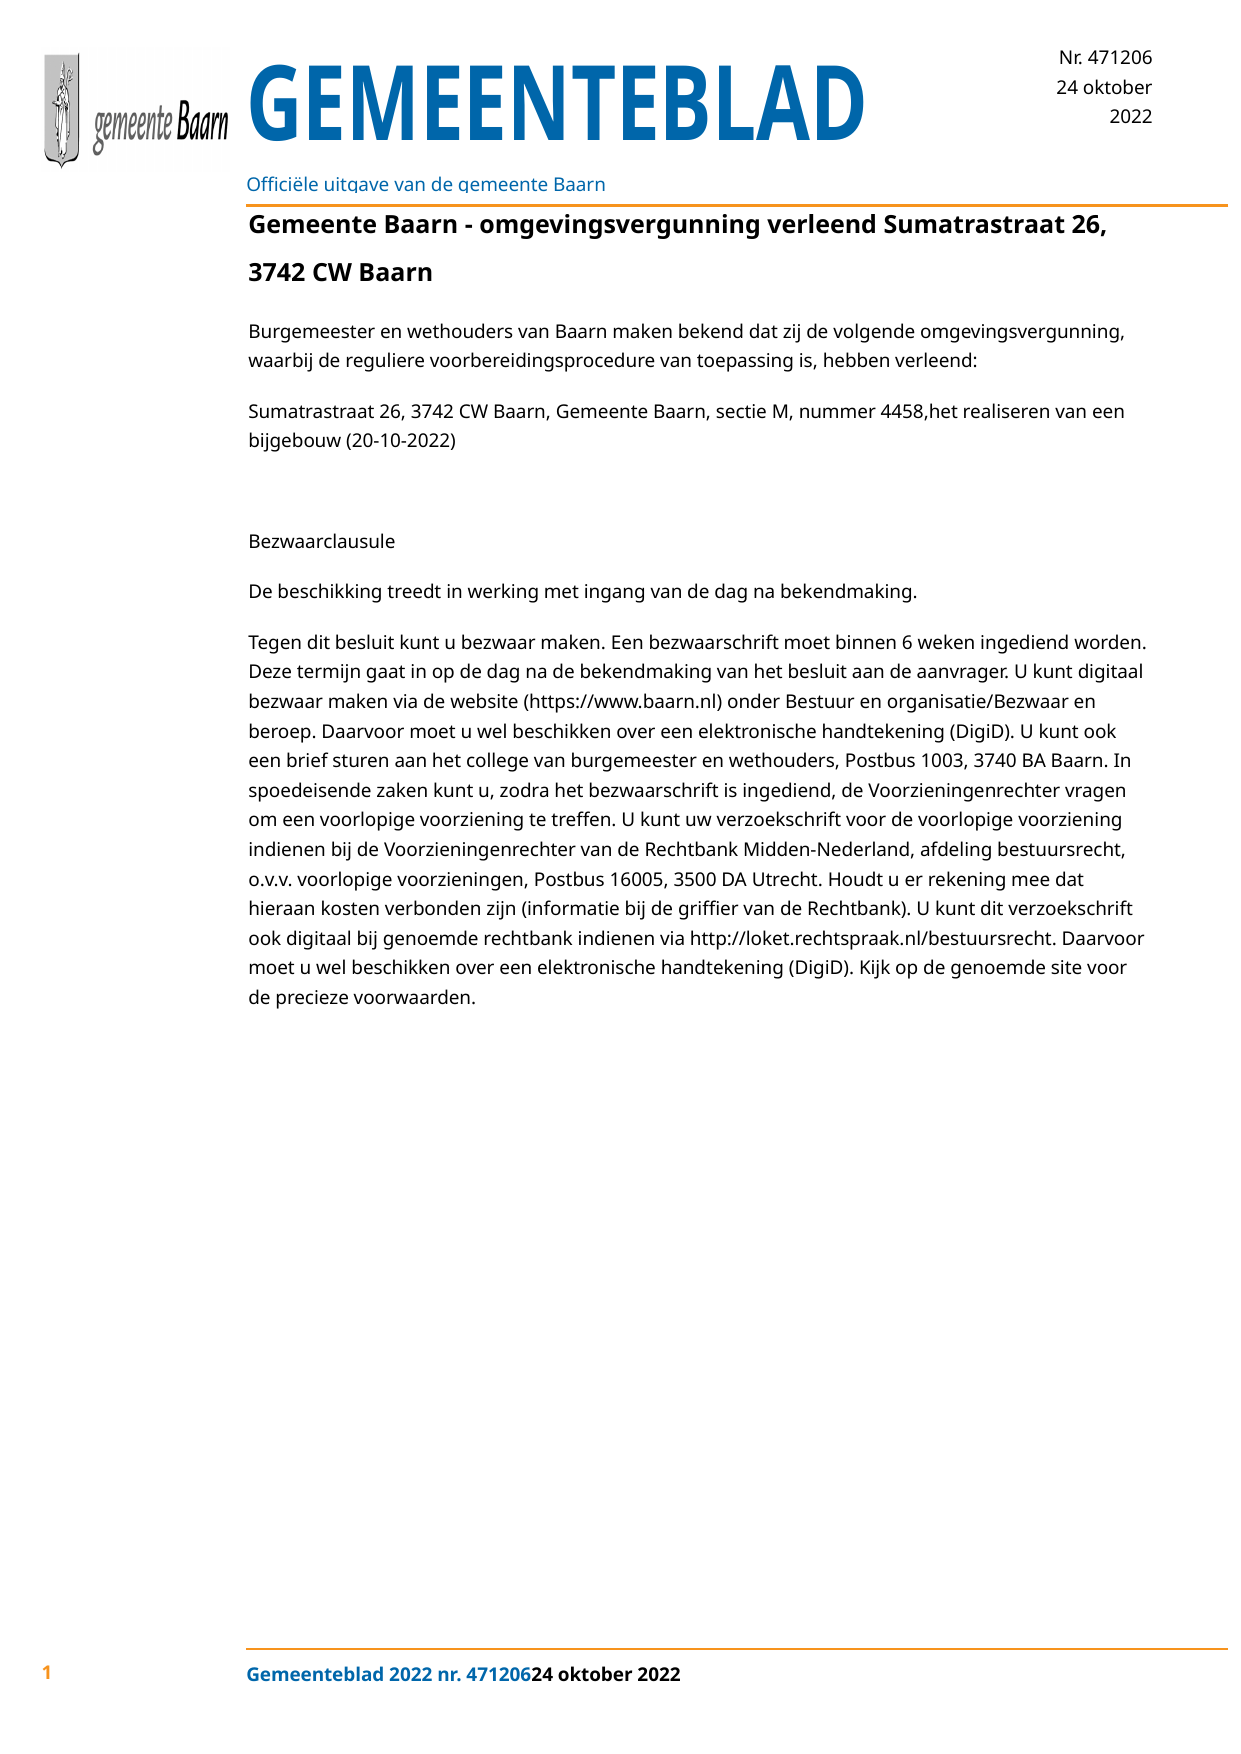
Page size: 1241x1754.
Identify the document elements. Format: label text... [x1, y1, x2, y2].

text Tegen dit besluit kunt u bezwaar maken. Een bezwaarschrift moet binnen 6 weken ingediend worden. Deze termijn gaat in op de dag na de bekendmaking van het besluit aan de aanvrager. U kunt digitaal bezwaar maken via de website (https://www.baarn.nl) onder Bestuur en organisatie/Bezwaar en beroep. Daarvoor moet u wel beschikken over een elektronische handtekening (DigiD). U kunt ook een brief sturen aan het college van burgemeester en wethouders, Postbus 1003, 3740 BA Baarn. In spoedeisende zaken kunt u, zodra het bezwaarschrift is ingediend, de Voorzieningenrechter vragen om een voorlopige voorziening te treffen. U kunt uw verzoekschrift voor de voorlopige voorziening indienen bij de Voorzieningenrechter van de Rechtbank Midden-Nederland, afdeling bestuursrecht, o.v.v. voorlopige voorzieningen, Postbus 16005, 3500 DA Utrecht. Houdt u er rekening mee dat hieraan kosten verbonden zijn (informatie bij de griffier van de Rechtbank). U kunt dit verzoekschrift ook digitaal bij genoemde rechtbank indienen via http://loket.rechtspraak.nl/bestuursrecht. Daarvoor moet u wel beschikken over een elektronische handtekening (DigiD). Kijk op de genoemde site voor de precieze voorwaarden. [248, 629, 1152, 1010]
text Burgemeester en wethouders van Baarn maken bekend dat zij de volgende omgevingsvergunning, waarbij de reguliere voorbereidingsprocedure van toepassing is, hebben verleend: [248, 318, 1152, 373]
picture [41, 47, 231, 172]
text Bezwaarclausule [248, 528, 1152, 554]
text Sumatrastraat 26, 3742 CW Baarn, Gemeente Baarn, sectie M, nummer 4458,het realiseren van een bijgebouw (20-10-2022) [248, 398, 1152, 453]
text Gemeente Baarn - omgevingsvergunning verleend Sumatrastraat 26, 3742 CW Baarn [248, 207, 1152, 288]
text De beschikking treedt in werking met ingang van de dag na bekendmaking. [248, 579, 1152, 604]
